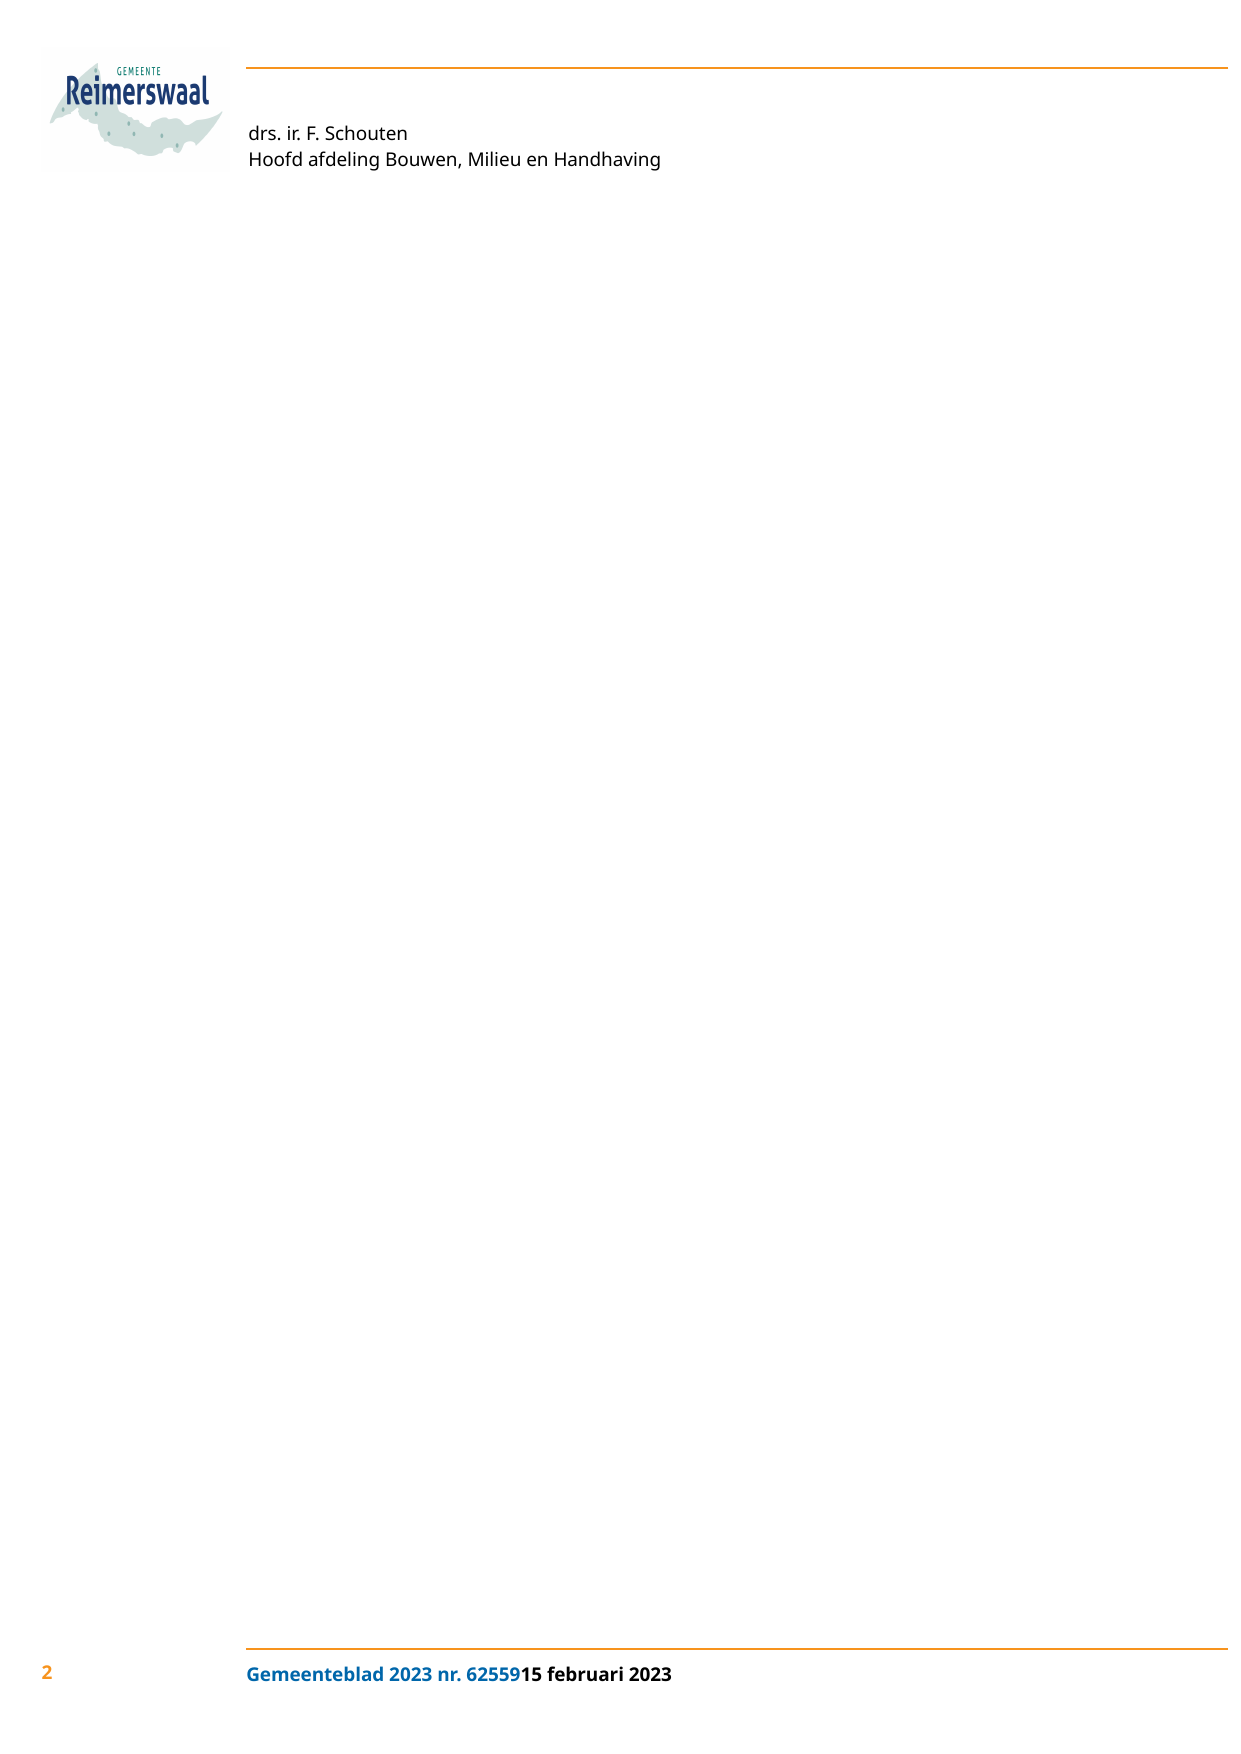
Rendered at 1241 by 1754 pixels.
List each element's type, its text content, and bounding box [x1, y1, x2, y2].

picture [41, 47, 231, 172]
text drs. ir. F. Schouten [248, 121, 1152, 146]
text Hoofd afdeling Bouwen, Milieu en Handhaving [248, 146, 1152, 172]
